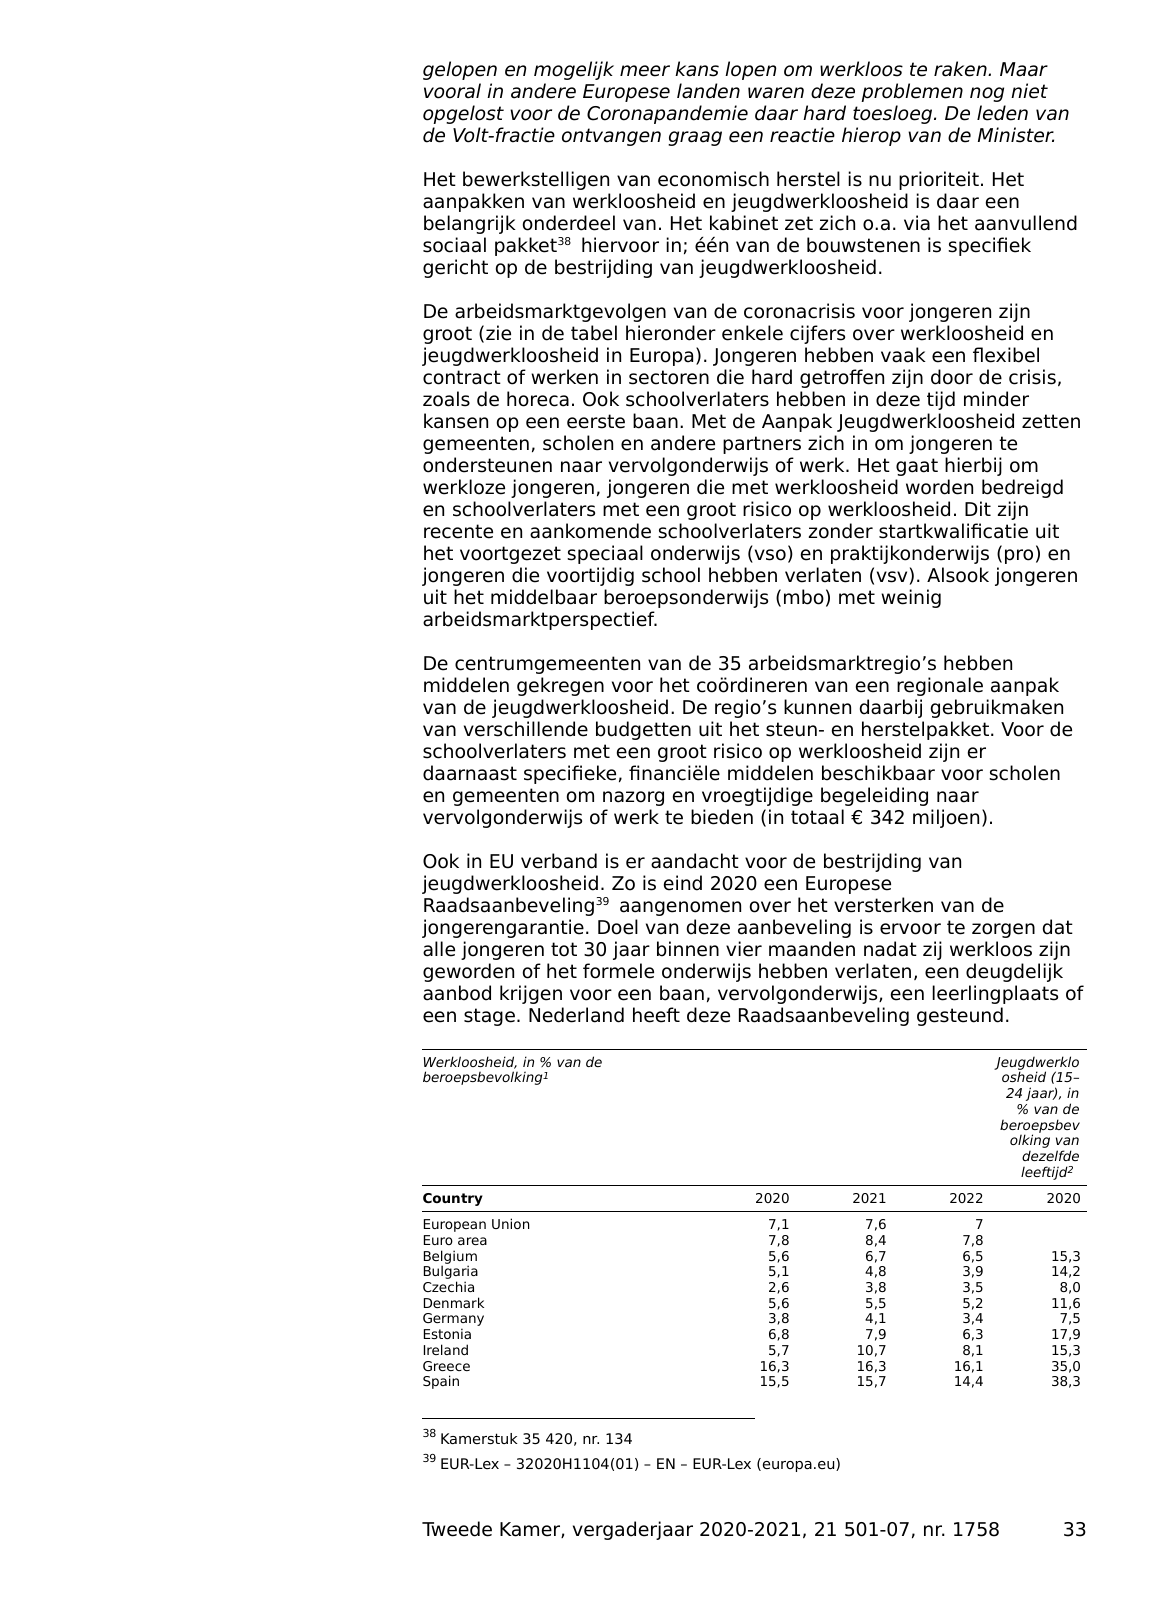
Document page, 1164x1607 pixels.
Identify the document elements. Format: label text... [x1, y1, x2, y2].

table_cell Greece [422, 1359, 698, 1374]
table_cell Bulgaria [422, 1264, 698, 1280]
table_cell 15,5 [698, 1374, 795, 1390]
text Kamerstuk 35 420, nr. 134 [422, 1427, 1087, 1449]
table_cell 16,3 [698, 1359, 795, 1374]
table_cell 7,6 [795, 1212, 892, 1233]
table_cell 7,8 [893, 1233, 989, 1248]
table_cell 2020 [990, 1186, 1087, 1211]
table_cell Estonia [422, 1327, 698, 1343]
table_cell 6,7 [795, 1249, 892, 1264]
table_cell [990, 1212, 1087, 1233]
table_cell 16,3 [795, 1359, 892, 1374]
table_cell 5,6 [698, 1296, 795, 1311]
table_cell 3,4 [893, 1311, 989, 1327]
text De arbeidsmarktgevolgen van de coronacrisis voor jongeren zijn groot (zie in de tabel hieronder enkele cijfers over werkloosheid en jeugdwerkloosheid in Europa). Jongeren hebben vaak een flexibel contract of werken in sectoren die hard getroffen zijn door de crisis, zoals de horeca. Ook schoolverlaters hebben in deze tijd minder kansen op een eerste baan. Met de Aanpak Jeugdwerkloosheid zetten gemeenten, scholen en andere partners zich in om jongeren te ondersteunen naar vervolgonderwijs of werk. Het gaat hierbij om werkloze jongeren, jongeren die met werkloosheid worden bedreigd en schoolverlaters met een groot risico op werkloosheid. Dit zijn recente en aankomende schoolverlaters zonder startkwalificatie uit het voortgezet speciaal onderwijs (vso) en praktijkonderwijs (pro) en jongeren die voortijdig school hebben verlaten (vsv). Alsook jongeren uit het middelbaar beroepsonderwijs (mbo) met weinig arbeidsmarktperspectief. [422, 301, 1087, 631]
table_header Werkloosheid, in % van de beroepsbevolking1 [422, 1050, 989, 1185]
table_cell 3,8 [698, 1311, 795, 1327]
table_cell 35,0 [990, 1359, 1087, 1374]
table_cell 38,3 [990, 1374, 1087, 1390]
table_header Jeugdwerkloosheid (15–24 jaar), in % van de beroepsbevolking van dezelfde leeftijd2 [990, 1050, 1087, 1185]
table_cell 4,1 [795, 1311, 892, 1327]
table_cell 10,7 [795, 1343, 892, 1358]
table_cell 7,8 [698, 1233, 795, 1248]
table_cell 5,7 [698, 1343, 795, 1358]
table_cell Ireland [422, 1343, 698, 1358]
table_cell 17,9 [990, 1327, 1087, 1343]
table_cell Germany [422, 1311, 698, 1327]
table_cell 6,5 [893, 1249, 989, 1264]
table_cell 6,8 [698, 1327, 795, 1343]
table_cell 15,3 [990, 1249, 1087, 1264]
table_cell Country [422, 1186, 698, 1211]
table_cell 3,8 [795, 1280, 892, 1296]
table_cell 16,1 [893, 1359, 989, 1374]
table_cell 11,6 [990, 1296, 1087, 1311]
table_cell 15,3 [990, 1343, 1087, 1358]
text gelopen en mogelijk meer kans lopen om werkloos te raken. Maar vooral in andere Europese landen waren deze problemen nog niet opgelost voor de Coronapandemie daar hard toesloeg. De leden van de Volt-fractie ontvangen graag een reactie hierop van de Minister. [422, 59, 1087, 147]
table_cell European Union [422, 1212, 698, 1233]
table_cell 5,5 [795, 1296, 892, 1311]
table_cell 2022 [893, 1186, 989, 1211]
table_cell 2,6 [698, 1280, 795, 1296]
table_cell 14,2 [990, 1264, 1087, 1280]
table_cell 5,2 [893, 1296, 989, 1311]
table_cell Belgium [422, 1249, 698, 1264]
table_cell 5,6 [698, 1249, 795, 1264]
table_cell 4,8 [795, 1264, 892, 1280]
table_cell 3,9 [893, 1264, 989, 1280]
table_cell 5,1 [698, 1264, 795, 1280]
table_cell 15,7 [795, 1374, 892, 1390]
table_cell 3,5 [893, 1280, 989, 1296]
table_cell 14,4 [893, 1374, 989, 1390]
table_cell Denmark [422, 1296, 698, 1311]
text De centrumgemeenten van de 35 arbeidsmarktregio’s hebben middelen gekregen voor het coördineren van een regionale aanpak van de jeugdwerkloosheid. De regio’s kunnen daarbij gebruikmaken van verschillende budgetten uit het steun- en herstelpakket. Voor de schoolverlaters met een groot risico op werkloosheid zijn er daarnaast specifieke, financiële middelen beschikbaar voor scholen en gemeenten om nazorg en vroegtijdige begeleiding naar vervolgonderwijs of werk te bieden (in totaal € 342 miljoen). [422, 653, 1087, 829]
table_cell 8,1 [893, 1343, 989, 1358]
text Ook in EU verband is er aandacht voor de bestrijding van jeugdwerkloosheid. Zo is eind 2020 een Europese Raadsaanbeveling aangenomen over het versterken van de jongerengarantie. Doel van deze aanbeveling is ervoor te zorgen dat alle jongeren tot 30 jaar binnen vier maanden nadat zij werkloos zijn geworden of het formele onderwijs hebben verlaten, een deugdelijk aanbod krijgen voor een baan, vervolgonderwijs, een leerlingplaats of een stage. Nederland heeft deze Raadsaanbeveling gesteund. [422, 851, 1087, 1027]
table_cell 7,9 [795, 1327, 892, 1343]
table_cell Euro area [422, 1233, 698, 1248]
table_cell Czechia [422, 1280, 698, 1296]
table_cell 6,3 [893, 1327, 989, 1343]
table_cell 7,1 [698, 1212, 795, 1233]
table_cell 7,5 [990, 1311, 1087, 1327]
table_cell [990, 1233, 1087, 1248]
text EUR-Lex – 32020H1104(01) – EN – EUR-Lex (europa.eu) [422, 1452, 1087, 1474]
table_cell 8,0 [990, 1280, 1087, 1296]
text Het bewerkstelligen van economisch herstel is nu prioriteit. Het aanpakken van werkloosheid en jeugdwerkloosheid is daar een belangrijk onderdeel van. Het kabinet zet zich o.a. via het aanvullend sociaal pakket hiervoor in; één van de bouwstenen is specifiek gericht op de bestrijding van jeugdwerkloosheid. [422, 169, 1087, 279]
table_cell 7 [893, 1212, 989, 1233]
table_cell 2021 [795, 1186, 892, 1211]
table_cell 2020 [698, 1186, 795, 1211]
table_cell 8,4 [795, 1233, 892, 1248]
table_cell Spain [422, 1374, 698, 1390]
